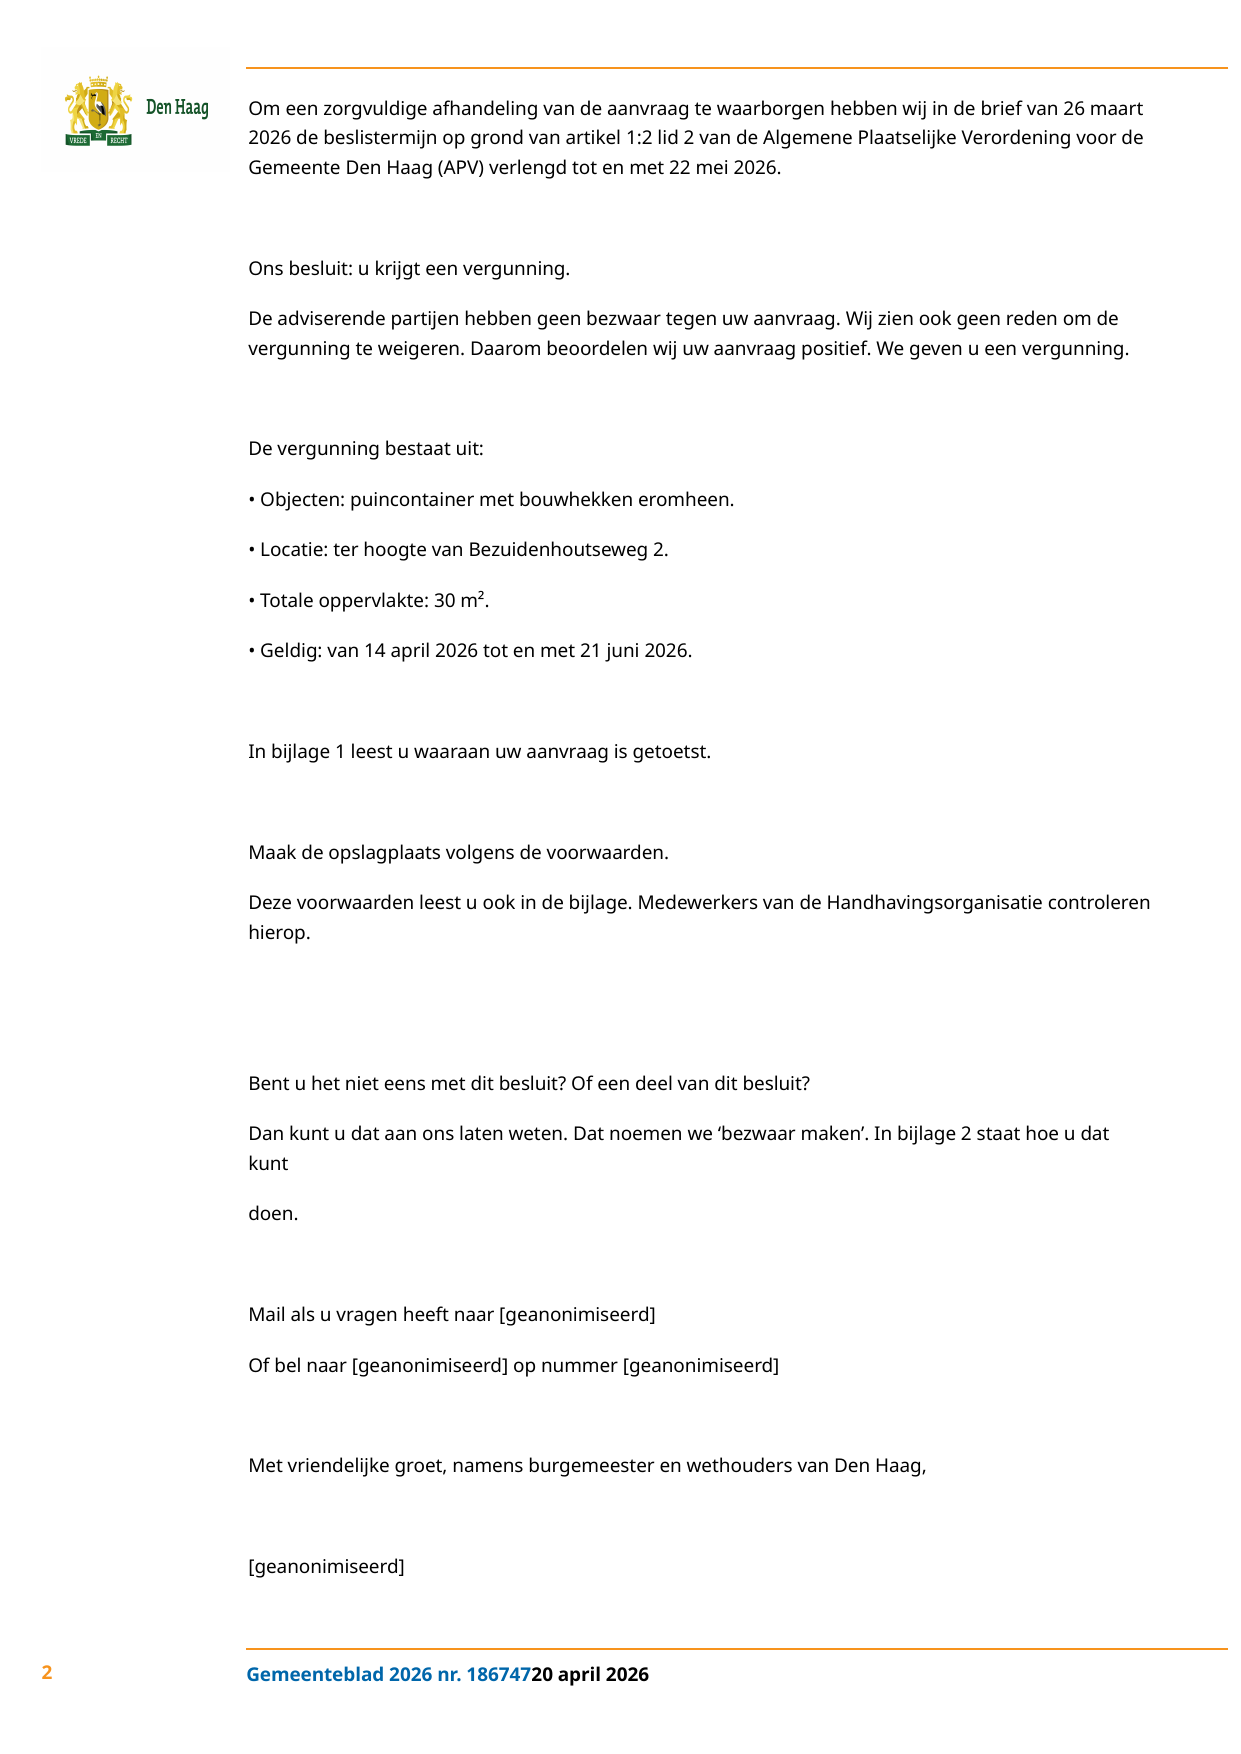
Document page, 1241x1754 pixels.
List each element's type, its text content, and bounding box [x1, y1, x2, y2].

text Ons besluit: u krijgt een vergunning. [248, 255, 1152, 281]
text Mail als u vragen heeft naar [geanonimiseerd] [248, 1301, 1152, 1327]
text Om een zorgvuldige afhandeling van de aanvraag te waarborgen hebben wij in de brief van 26 maart 2026 de beslistermijn op grond van artikel 1:2 lid 2 van de Algemene Plaatselijke Verordening voor de Gemeente Den Haag (APV) verlengd tot en met 22 mei 2026. [248, 95, 1152, 180]
text Deze voorwaarden leest u ook in de bijlage. Medewerkers van de Handhavingsorganisatie controleren hierop. [248, 889, 1152, 945]
text • Totale oppervlakte: 30 m². [248, 587, 1152, 613]
text Dan kunt u dat aan ons laten weten. Dat noemen we ‘bezwaar maken’. In bijlage 2 staat hoe u dat kunt [248, 1121, 1152, 1176]
text [geanonimiseerd] [248, 1553, 1152, 1579]
text De adviserende partijen hebben geen bezwaar tegen uw aanvraag. Wij zien ook geen reden om de vergunning te weigeren. Daarom beoordelen wij uw aanvraag positief. We geven u een vergunning. [248, 305, 1152, 361]
picture [41, 47, 231, 172]
text • Locatie: ter hoogte van Bezuidenhoutseweg 2. [248, 536, 1152, 562]
text doen. [248, 1201, 1152, 1226]
text • Objecten: puincontainer met bouwhekken eromheen. [248, 486, 1152, 512]
text Maak de opslagplaats volgens de voorwaarden. [248, 839, 1152, 865]
text Of bel naar [geanonimiseerd] op nummer [geanonimiseerd] [248, 1352, 1152, 1378]
text Met vriendelijke groet, namens burgemeester en wethouders van Den Haag, [248, 1453, 1152, 1478]
text Bent u het niet eens met dit besluit? Of een deel van dit besluit? [248, 1070, 1152, 1096]
text De vergunning bestaat uit: [248, 436, 1152, 461]
text • Geldig: van 14 april 2026 tot en met 21 juni 2026. [248, 637, 1152, 663]
text In bijlage 1 leest u waaraan uw aanvraag is getoetst. [248, 738, 1152, 764]
